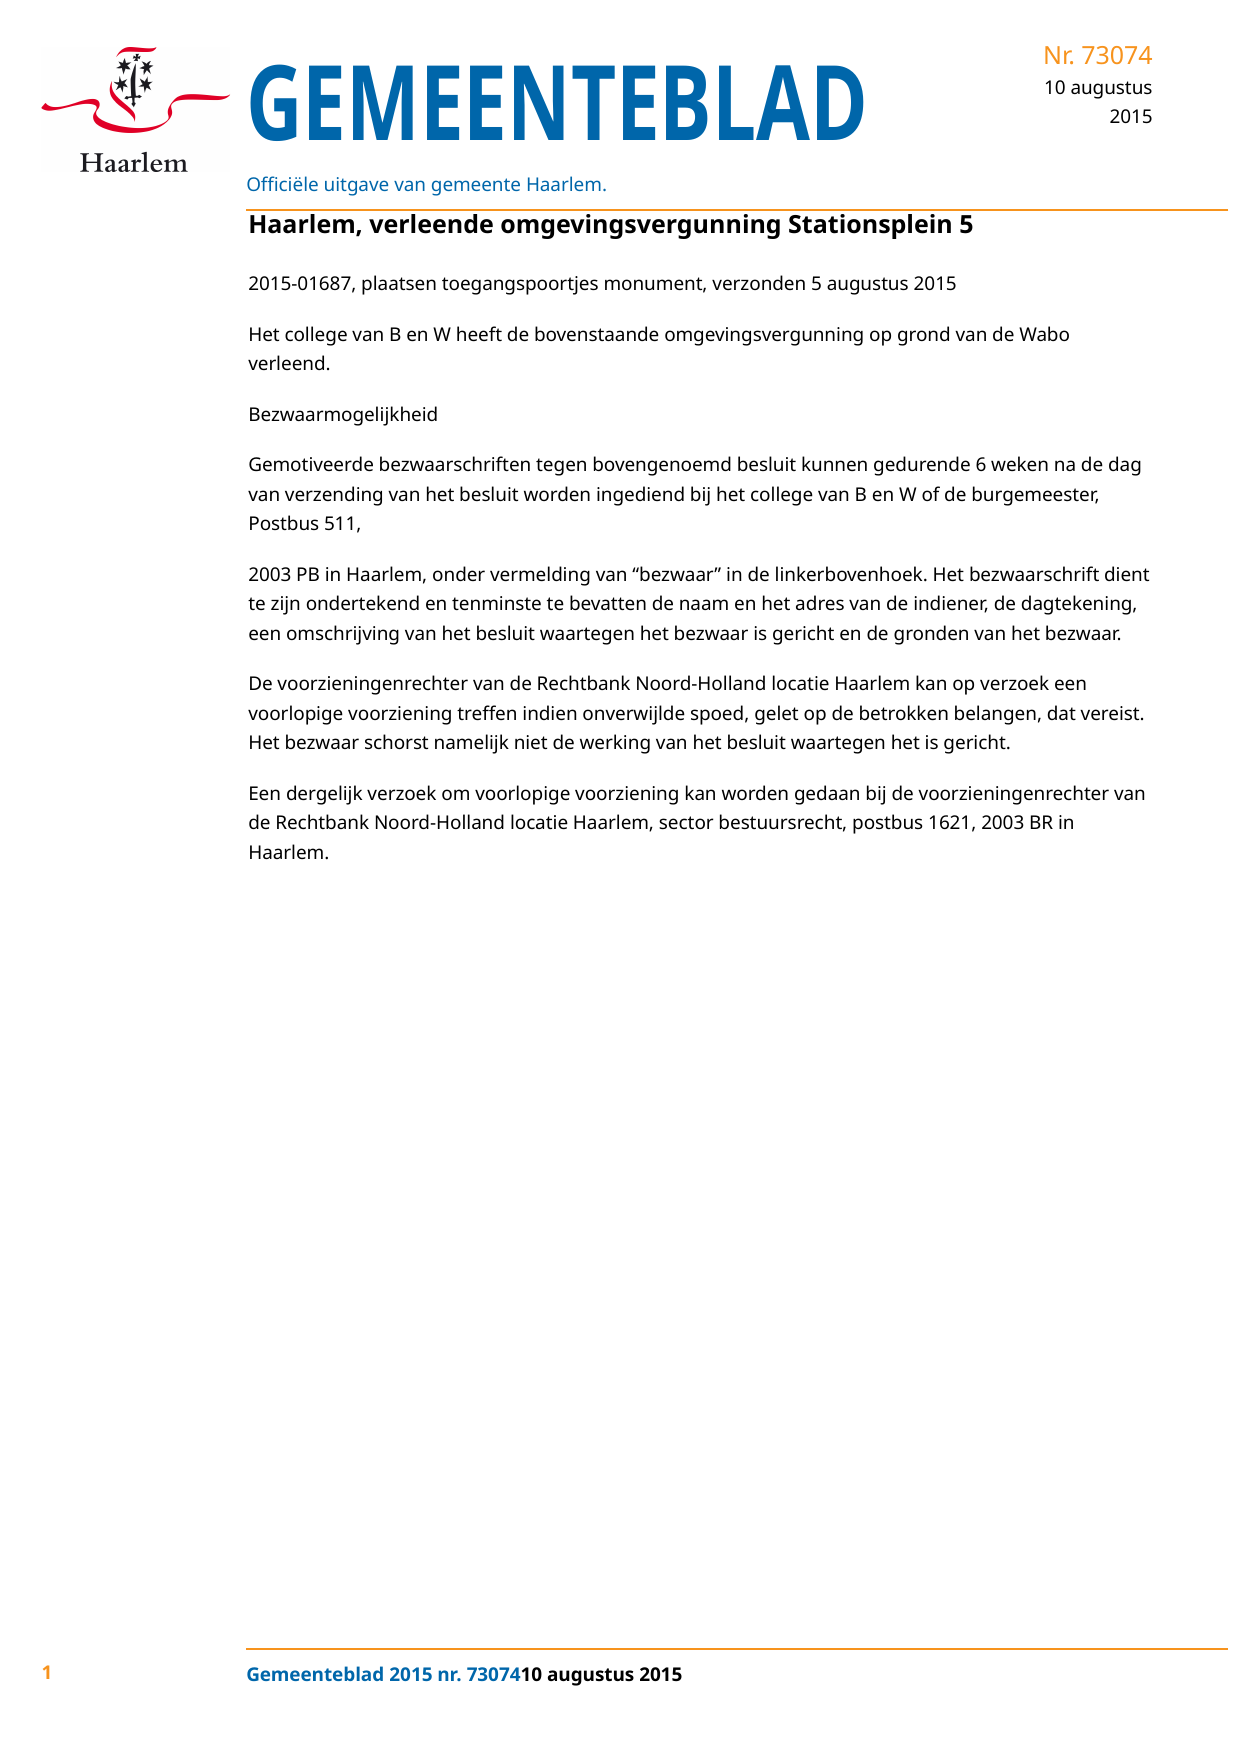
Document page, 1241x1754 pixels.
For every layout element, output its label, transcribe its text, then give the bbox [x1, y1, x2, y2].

text 2003 PB in Haarlem, onder vermelding van “bezwaar” in de linkerbovenhoek. Het bezwaarschrift dient te zijn ondertekend en tenminste te bevatten de naam en het adres van de indiener, de dagtekening, een omschrijving van het besluit waartegen het bezwaar is gericht en de gronden van het bezwaar. [248, 561, 1152, 646]
text Een dergelijk verzoek om voorlopige voorziening kan worden gedaan bij de voorzieningenrechter van de Rechtbank Noord-Holland locatie Haarlem, sector bestuursrecht, postbus 1621, 2003 BR in Haarlem. [248, 780, 1152, 865]
text De voorzieningenrechter van de Rechtbank Noord-Holland locatie Haarlem kan op verzoek een voorlopige voorziening treffen indien onverwijlde spoed, gelet op de betrokken belangen, dat vereist. Het bezwaar schorst namelijk niet de werking van het besluit waartegen het is gericht. [248, 670, 1152, 755]
text Gemotiveerde bezwaarschriften tegen bovengenoemd besluit kunnen gedurende 6 weken na de dag van verzending van het besluit worden ingediend bij het college van B en W of de burgemeester, Postbus 511, [248, 451, 1152, 536]
text 2015-01687, plaatsen toegangspoortjes monument, verzonden 5 augustus 2015 [248, 270, 1152, 296]
text Haarlem, verleende omgevingsvergunning Stationsplein 5 [248, 211, 1152, 241]
text Het college van B en W heeft de bovenstaande omgevingsvergunning op grond van de Wabo verleend. [248, 321, 1152, 376]
picture [41, 47, 231, 172]
text Bezwaarmogelijkheid [248, 401, 1152, 426]
